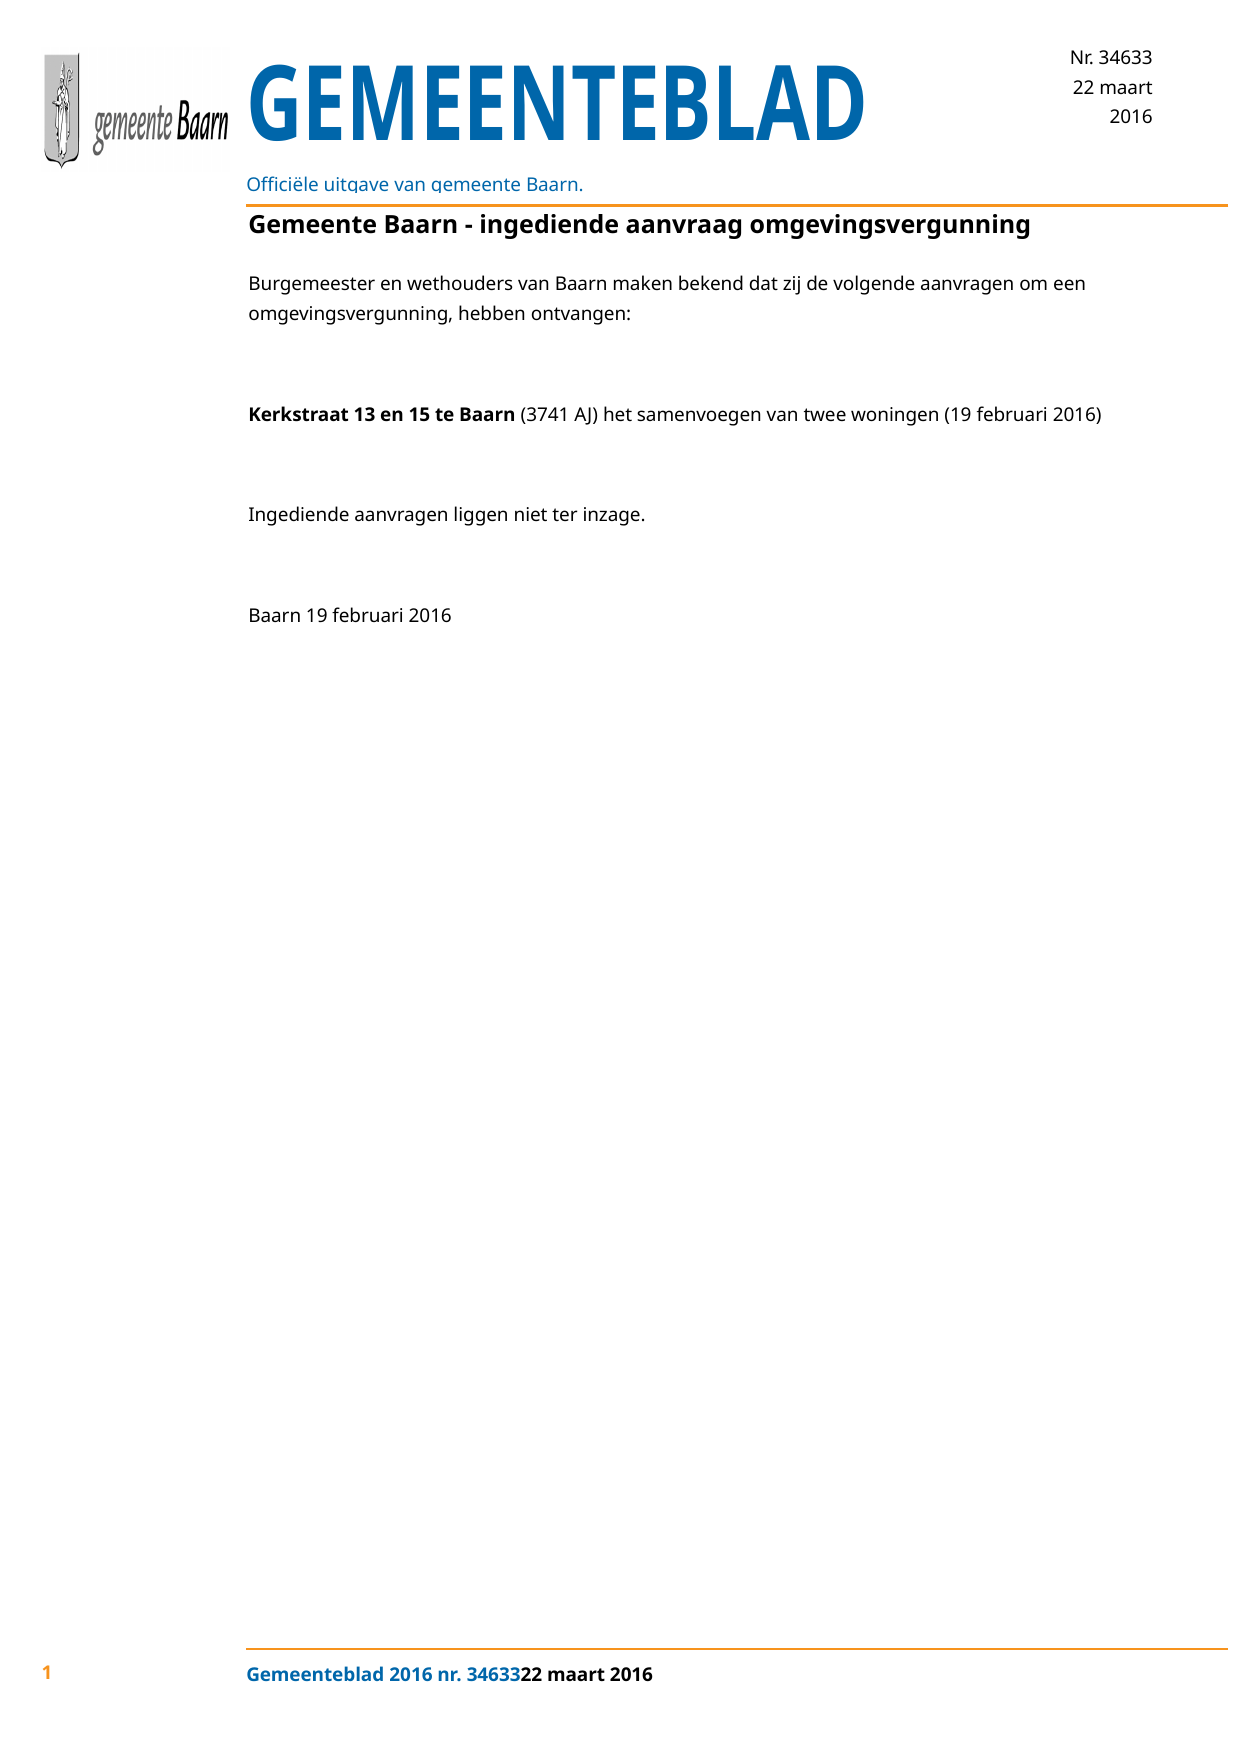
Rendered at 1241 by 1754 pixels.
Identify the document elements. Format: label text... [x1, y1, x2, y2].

text Ingediende aanvragen liggen niet ter inzage. [248, 502, 1152, 527]
text Baarn 19 februari 2016 [248, 602, 1152, 628]
text Burgemeester en wethouders van Baarn maken bekend dat zij de volgende aanvragen om een omgevingsvergunning, hebben ontvangen: [248, 270, 1152, 326]
picture [41, 47, 231, 172]
text Gemeente Baarn - ingediende aanvraag omgevingsvergunning [248, 207, 1152, 241]
text Kerkstraat 13 en 15 te Baarn (3741 AJ) het samenvoegen van twee woningen (19 februari 2016) [248, 401, 1152, 426]
